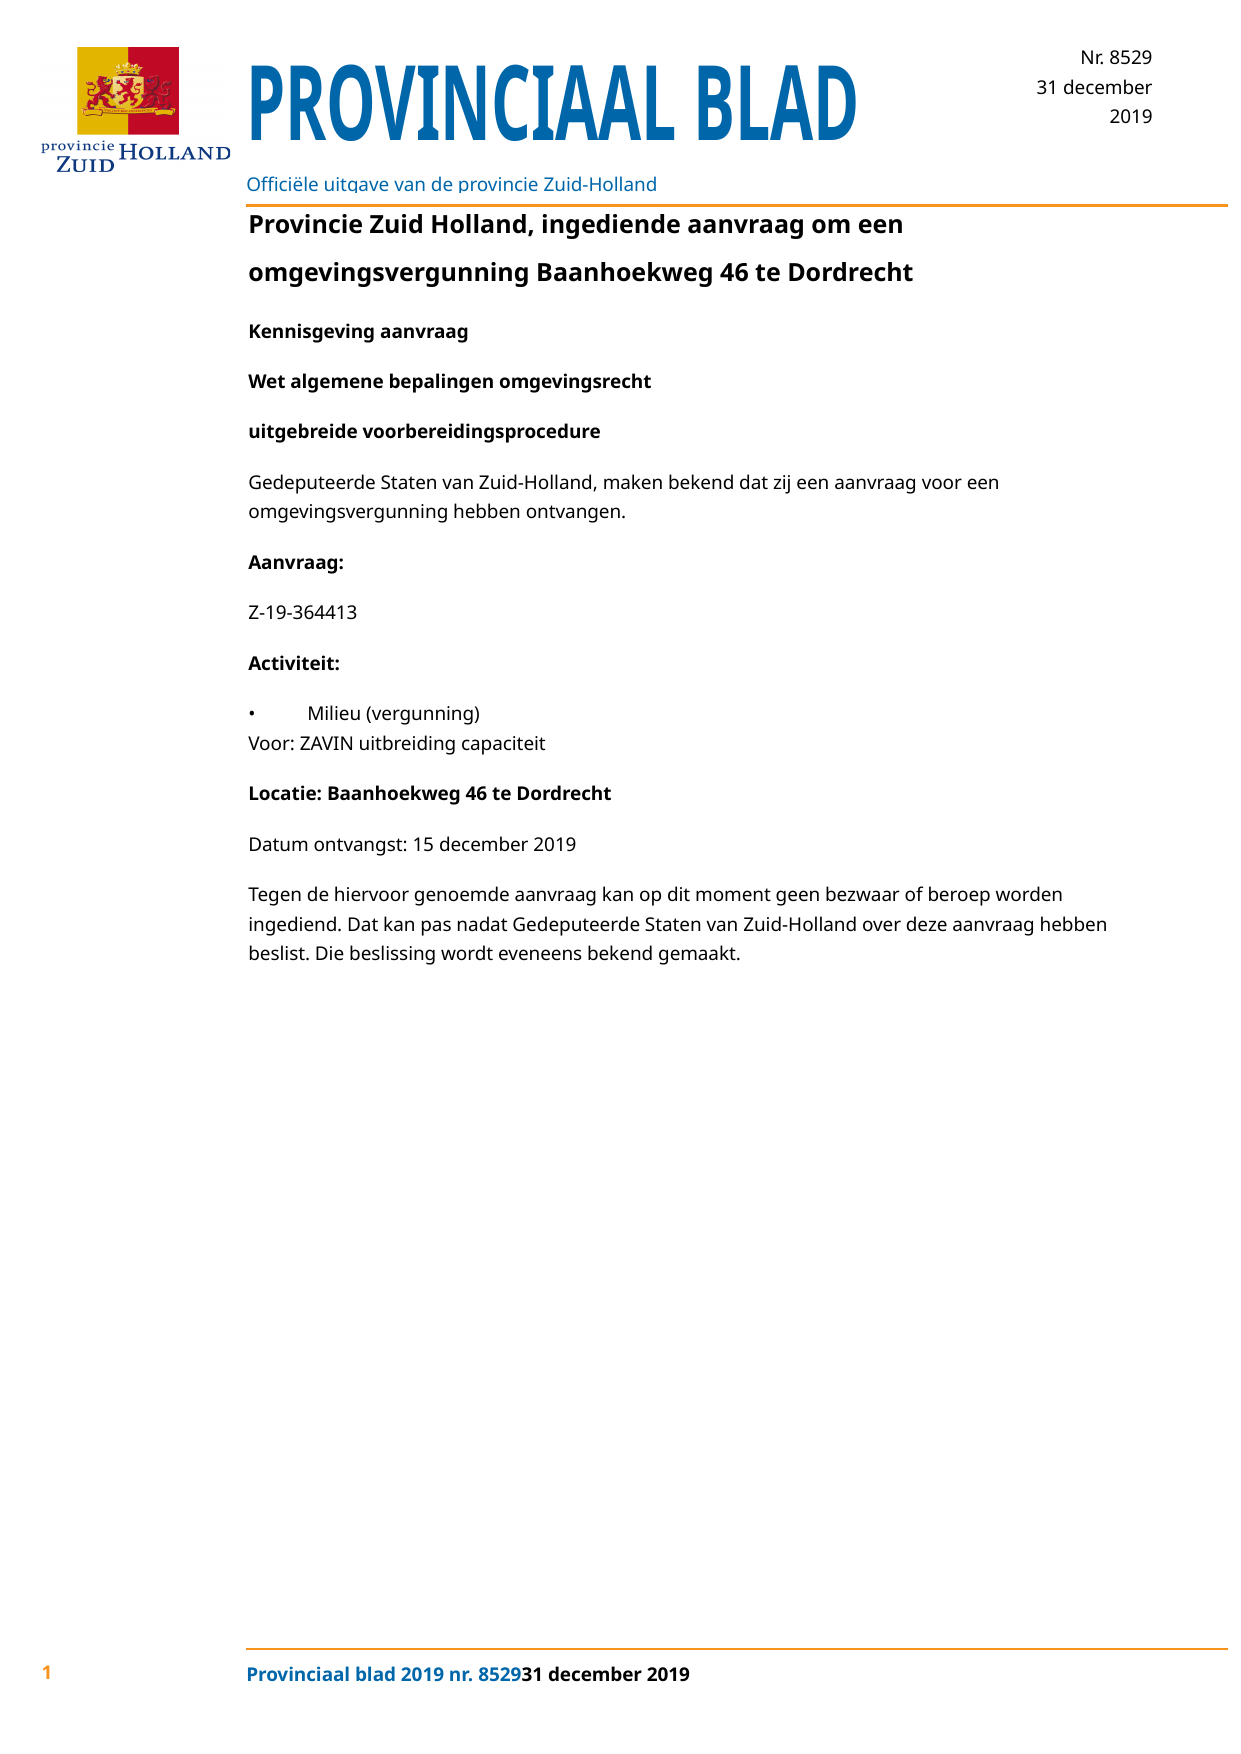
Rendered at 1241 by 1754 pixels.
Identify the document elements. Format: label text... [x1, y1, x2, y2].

text Wet algemene bepalingen omgevingsrecht [248, 368, 1152, 394]
text Gedeputeerde Staten van Zuid-Holland, maken bekend dat zij een aanvraag voor een omgevingsvergunning hebben ontvangen. [248, 469, 1152, 524]
text Locatie: Baanhoekweg 46 te Dordrecht [248, 780, 1152, 806]
list Milieu (vergunning) [248, 700, 1152, 726]
text Tegen de hiervoor genoemde aanvraag kan op dit moment geen bezwaar of beroep worden ingediend. Dat kan pas nadat Gedeputeerde Staten van Zuid-Holland over deze aanvraag hebben beslist. Die beslissing wordt eveneens bekend gemaakt. [248, 881, 1152, 966]
text Kennisgeving aanvraag [248, 318, 1152, 344]
text uitgebreide voorbereidingsprocedure [248, 419, 1152, 444]
text Aanvraag: [248, 549, 1152, 575]
text Activiteit: [248, 650, 1152, 676]
text Voor: ZAVIN uitbreiding capaciteit [248, 730, 1152, 756]
text Z-19-364413 [248, 599, 1152, 625]
text Datum ontvangst: 15 december 2019 [248, 831, 1152, 857]
text Provincie Zuid Holland, ingediende aanvraag om een omgevingsvergunning Baanhoekweg 46 te Dordrecht [248, 207, 1152, 288]
picture [41, 47, 231, 172]
